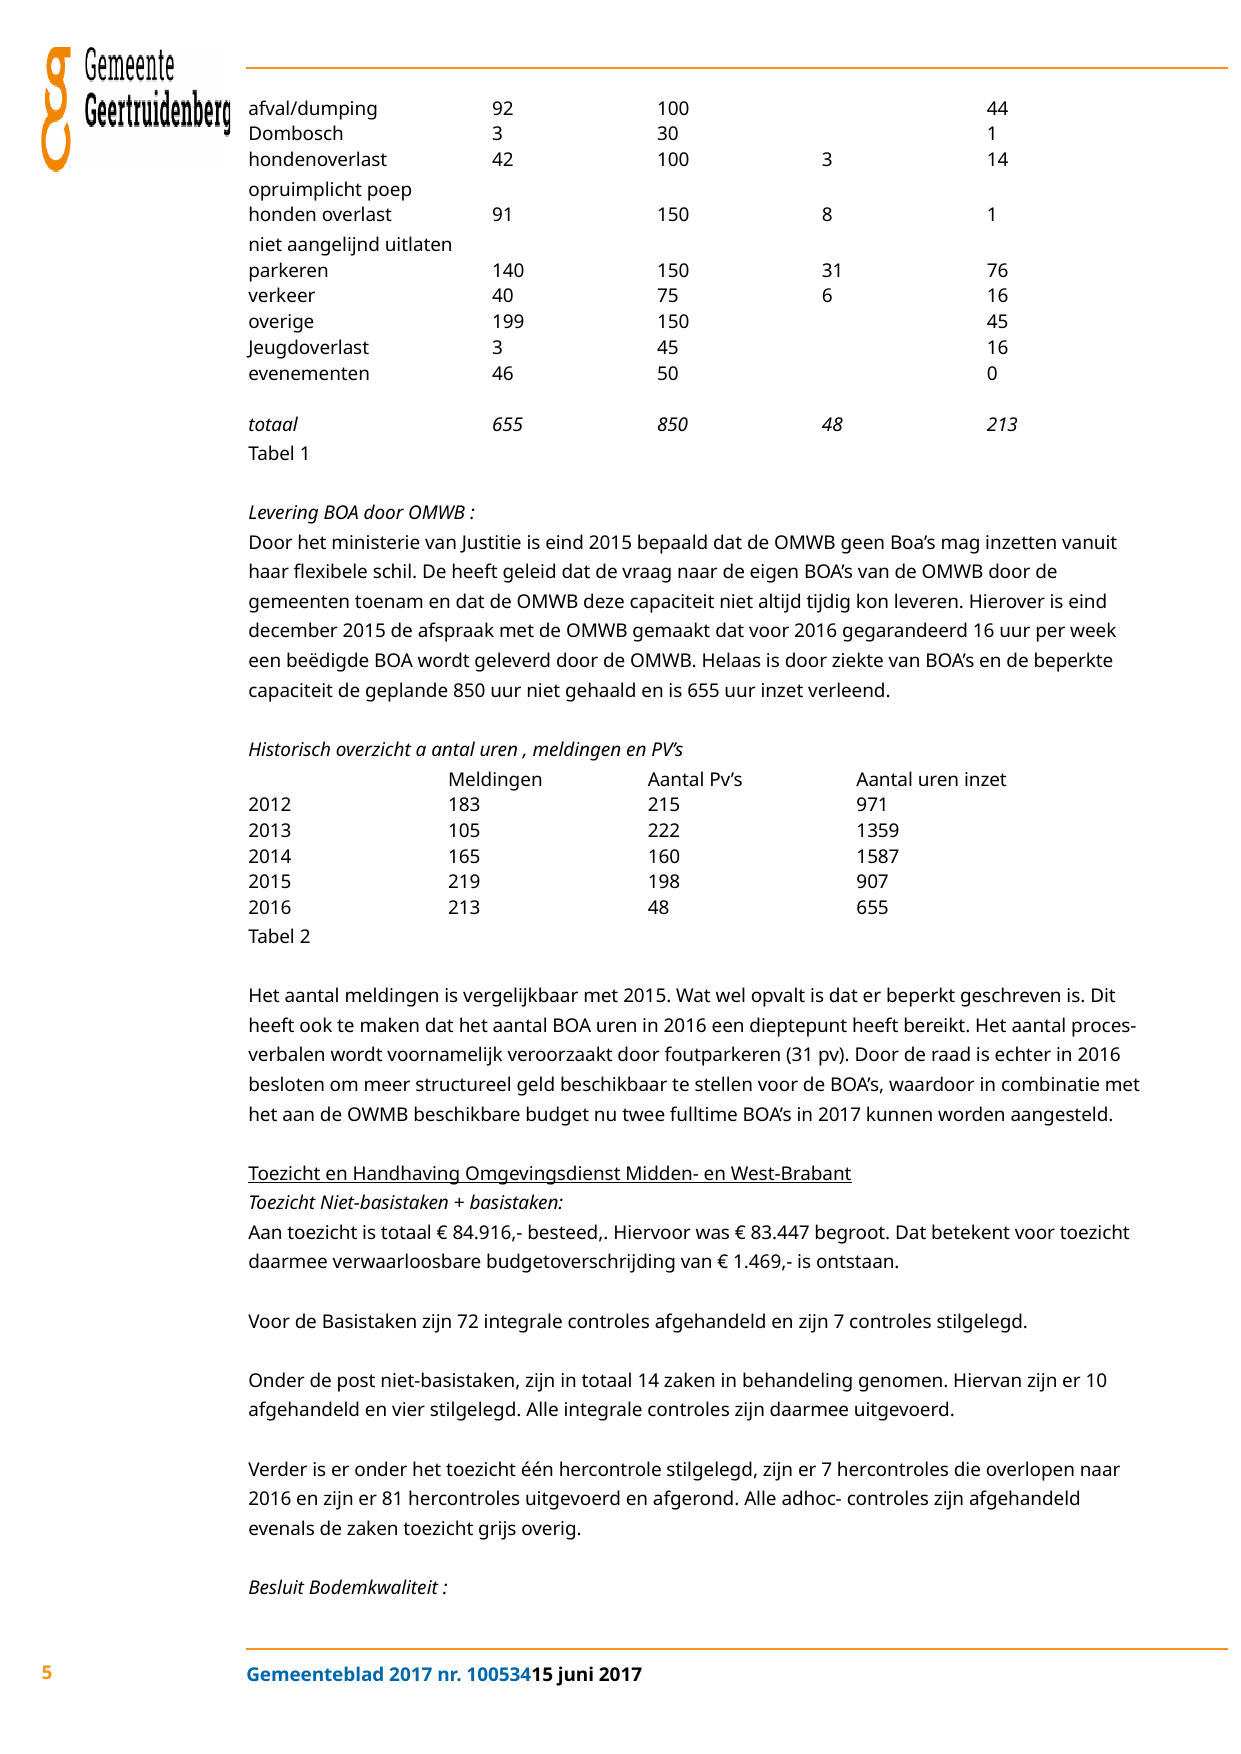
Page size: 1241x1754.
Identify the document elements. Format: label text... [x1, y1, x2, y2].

table_cell Jeugdoverlast [248, 334, 492, 360]
table_cell 30 [657, 121, 822, 146]
table_cell [822, 121, 987, 146]
text Verder is er onder het toezicht één hercontrole stilgelegd, zijn er 7 hercontroles die overlopen naar 2016 en zijn er 81 hercontroles uitgevoerd en afgerond. Alle adhoc- controles zijn afgehandeld evenals de zaken toezicht grijs overig. [248, 1456, 1152, 1541]
text Tabel 1 [248, 440, 1152, 466]
table_cell 850 [657, 411, 822, 437]
table_cell 6 [822, 283, 987, 308]
table_cell 213 [448, 894, 648, 920]
table_cell 3 [822, 146, 987, 202]
table_header Aantal uren inzet [856, 766, 1152, 791]
table_cell 48 [822, 411, 987, 437]
table_cell 198 [648, 869, 856, 894]
table_cell 48 [648, 894, 856, 920]
table_cell 76 [987, 257, 1152, 283]
table_cell 655 [492, 411, 657, 437]
table_cell 971 [856, 791, 1152, 817]
table_cell 8 [822, 202, 987, 257]
table_cell 907 [856, 869, 1152, 894]
table_cell verkeer [248, 283, 492, 308]
table_cell 1587 [856, 843, 1152, 869]
text Het aantal meldingen is vergelijkbaar met 2015. Wat wel opvalt is dat er beperkt geschreven is. Dit heeft ook te maken dat het aantal BOA uren in 2016 een dieptepunt heeft bereikt. Het aantal proces-verbalen wordt voornamelijk veroorzaakt door foutparkeren (31 pv). Door de raad is echter in 2016 besloten om meer structureel geld beschikbaar te stellen voor de BOA’s, waardoor in combinatie met het aan de OWMB beschikbare budget nu twee fulltime BOA’s in 2017 kunnen worden aangesteld. [248, 982, 1152, 1127]
table_cell [822, 360, 987, 386]
picture [41, 47, 231, 172]
table_cell 1 [987, 202, 1152, 257]
table_cell 2014 [248, 843, 448, 869]
table_cell honden overlast niet aangelijnd uitlaten [248, 202, 492, 257]
table_cell 2015 [248, 869, 448, 894]
table_cell 2016 [248, 894, 448, 920]
text Aan toezicht is totaal € 84.916,- besteed,. Hiervoor was € 83.447 begroot. Dat betekent voor toezicht daarmee verwaarloosbare budgetoverschrijding van € 1.469,- is ontstaan. [248, 1219, 1152, 1274]
text Tabel 2 [248, 923, 1152, 949]
table_cell 150 [657, 308, 822, 334]
table_cell [822, 386, 987, 411]
table_cell [248, 386, 492, 411]
table_header Meldingen [448, 766, 648, 791]
table_cell [492, 386, 657, 411]
table_cell 45 [987, 308, 1152, 334]
text Toezicht Niet-basistaken + basistaken: [248, 1189, 1152, 1215]
table_header Aantal Pv’s [648, 766, 856, 791]
table_cell 46 [492, 360, 657, 386]
table_cell 1 [987, 121, 1152, 146]
table_cell 0 [987, 360, 1152, 386]
table_cell [822, 95, 987, 121]
text Onder de post niet-basistaken, zijn in totaal 14 zaken in behandeling genomen. Hiervan zijn er 10 afgehandeld en vier stilgelegd. Alle integrale controles zijn daarmee uitgevoerd. [248, 1367, 1152, 1422]
table_cell overige [248, 308, 492, 334]
table_cell 40 [492, 283, 657, 308]
table_cell 42 [492, 146, 657, 202]
table_cell 44 [987, 95, 1152, 121]
table_cell 213 [987, 411, 1152, 437]
table_cell 199 [492, 308, 657, 334]
table_cell 45 [657, 334, 822, 360]
table_cell parkeren [248, 257, 492, 283]
table_cell afval/dumping [248, 95, 492, 121]
table_cell [657, 386, 822, 411]
table_cell 2013 [248, 817, 448, 843]
table_cell [822, 334, 987, 360]
table_cell 3 [492, 121, 657, 146]
table_header [248, 766, 448, 791]
table_cell 140 [492, 257, 657, 283]
table_cell 105 [448, 817, 648, 843]
table_cell [822, 308, 987, 334]
table_cell 16 [987, 283, 1152, 308]
table_cell evenementen [248, 360, 492, 386]
table_cell 75 [657, 283, 822, 308]
table_cell 91 [492, 202, 657, 257]
text Besluit Bodemkwaliteit : [248, 1574, 1152, 1600]
table_cell 219 [448, 869, 648, 894]
table_cell 150 [657, 257, 822, 283]
table_cell 50 [657, 360, 822, 386]
text Door het ministerie van Justitie is eind 2015 bepaald dat de OMWB geen Boa’s mag inzetten vanuit haar flexibele schil. De heeft geleid dat de vraag naar de eigen BOA’s van de OMWB door de gemeenten toenam en dat de OMWB deze capaciteit niet altijd tijdig kon leveren. Hierover is eind december 2015 de afspraak met de OMWB gemaakt dat voor 2016 gegarandeerd 16 uur per week een beëdigde BOA wordt geleverd door de OMWB. Helaas is door ziekte van BOA’s en de beperkte capaciteit de geplande 850 uur niet gehaald en is 655 uur inzet verleend. [248, 529, 1152, 703]
table_cell 165 [448, 843, 648, 869]
table_cell [987, 386, 1152, 411]
text Voor de Basistaken zijn 72 integrale controles afgehandeld en zijn 7 controles stilgelegd. [248, 1308, 1152, 1334]
table_cell 14 [987, 146, 1152, 202]
text Historisch overzicht a antal uren , meldingen en PV’s [248, 736, 1152, 762]
table_cell 183 [448, 791, 648, 817]
table_cell 92 [492, 95, 657, 121]
text Toezicht en Handhaving Omgevingsdienst Midden- en West-Brabant [248, 1160, 1152, 1186]
table_cell 160 [648, 843, 856, 869]
table_cell 16 [987, 334, 1152, 360]
table_cell 31 [822, 257, 987, 283]
table_cell hondenoverlast opruimplicht poep [248, 146, 492, 202]
text Levering BOA door OMWB : [248, 499, 1152, 525]
table_cell Dombosch [248, 121, 492, 146]
table_cell 100 [657, 146, 822, 202]
table_cell 655 [856, 894, 1152, 920]
table_cell 1359 [856, 817, 1152, 843]
table_cell 222 [648, 817, 856, 843]
table_cell 215 [648, 791, 856, 817]
table_cell 150 [657, 202, 822, 257]
table_cell 100 [657, 95, 822, 121]
table_cell 3 [492, 334, 657, 360]
table_cell 2012 [248, 791, 448, 817]
table_cell totaal [248, 411, 492, 437]
